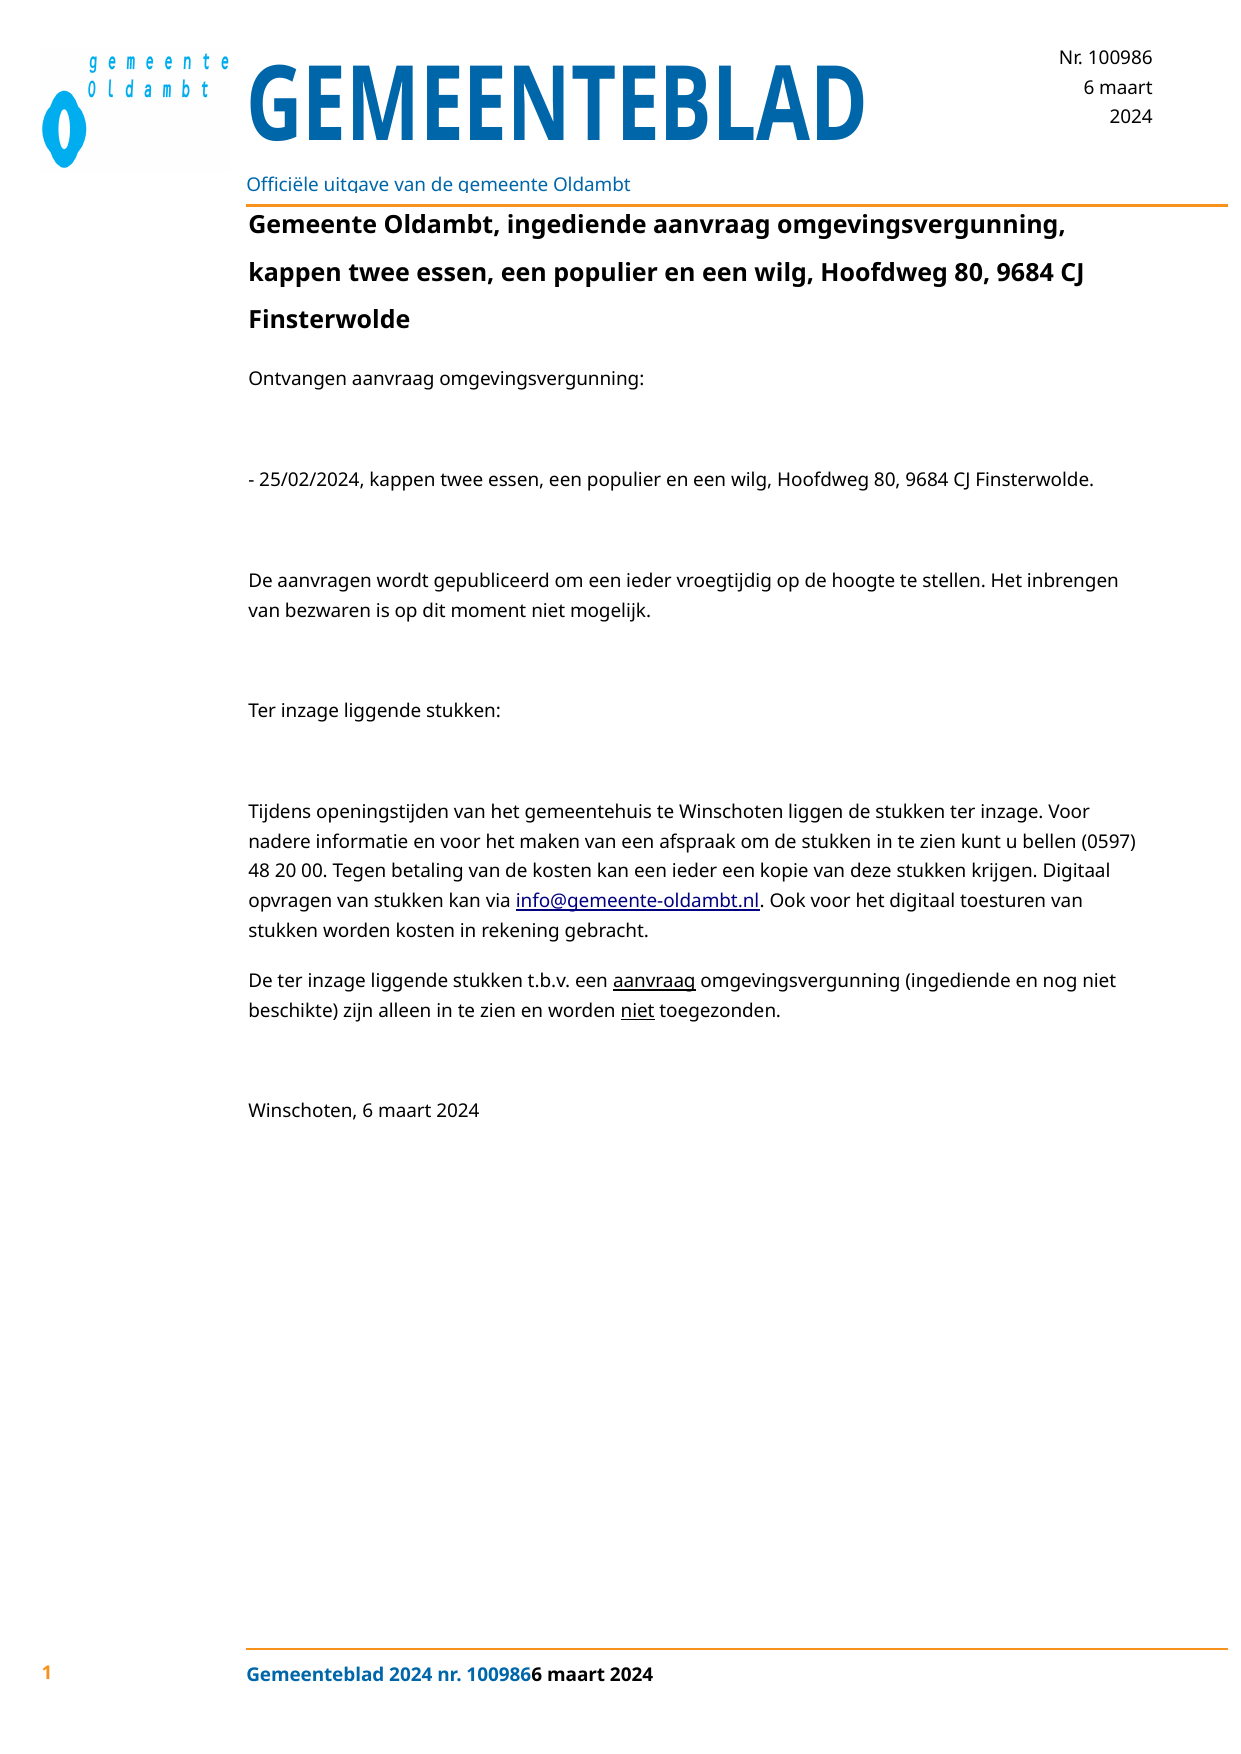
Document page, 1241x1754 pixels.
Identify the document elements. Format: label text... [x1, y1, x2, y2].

text De ter inzage liggende stukken t.b.v. een aanvraag omgevingsvergunning (ingediende en nog niet beschikte) zijn alleen in te zien en worden niet toegezonden. [248, 967, 1152, 1022]
text Ter inzage liggende stukken: [248, 698, 1152, 723]
text De aanvragen wordt gepubliceerd om een ieder vroegtijdig op de hoogte te stellen. Het inbrengen van bezwaren is op dit moment niet mogelijk. [248, 567, 1152, 622]
text Winschoten, 6 maart 2024 [248, 1098, 1152, 1123]
text Tijdens openingstijden van het gemeentehuis te Winschoten liggen de stukken ter inzage. Voor nadere informatie en voor het maken van een afspraak om de stukken in te zien kunt u bellen (0597) 48 20 00. Tegen betaling van de kosten kan een ieder een kopie van deze stukken krijgen. Digitaal opvragen van stukken kan via info@gemeente-oldambt.nl. Ook voor het digitaal toesturen van stukken worden kosten in rekening gebracht. [248, 798, 1152, 942]
text Gemeente Oldambt, ingediende aanvraag omgevingsvergunning, kappen twee essen, een populier en een wilg, Hoofdweg 80, 9684 CJ Finsterwolde [248, 207, 1152, 336]
text Ontvangen aanvraag omgevingsvergunning: [248, 366, 1152, 391]
text - 25/02/2024, kappen twee essen, een populier en een wilg, Hoofdweg 80, 9684 CJ Finsterwolde. [248, 466, 1152, 492]
picture [41, 47, 231, 172]
